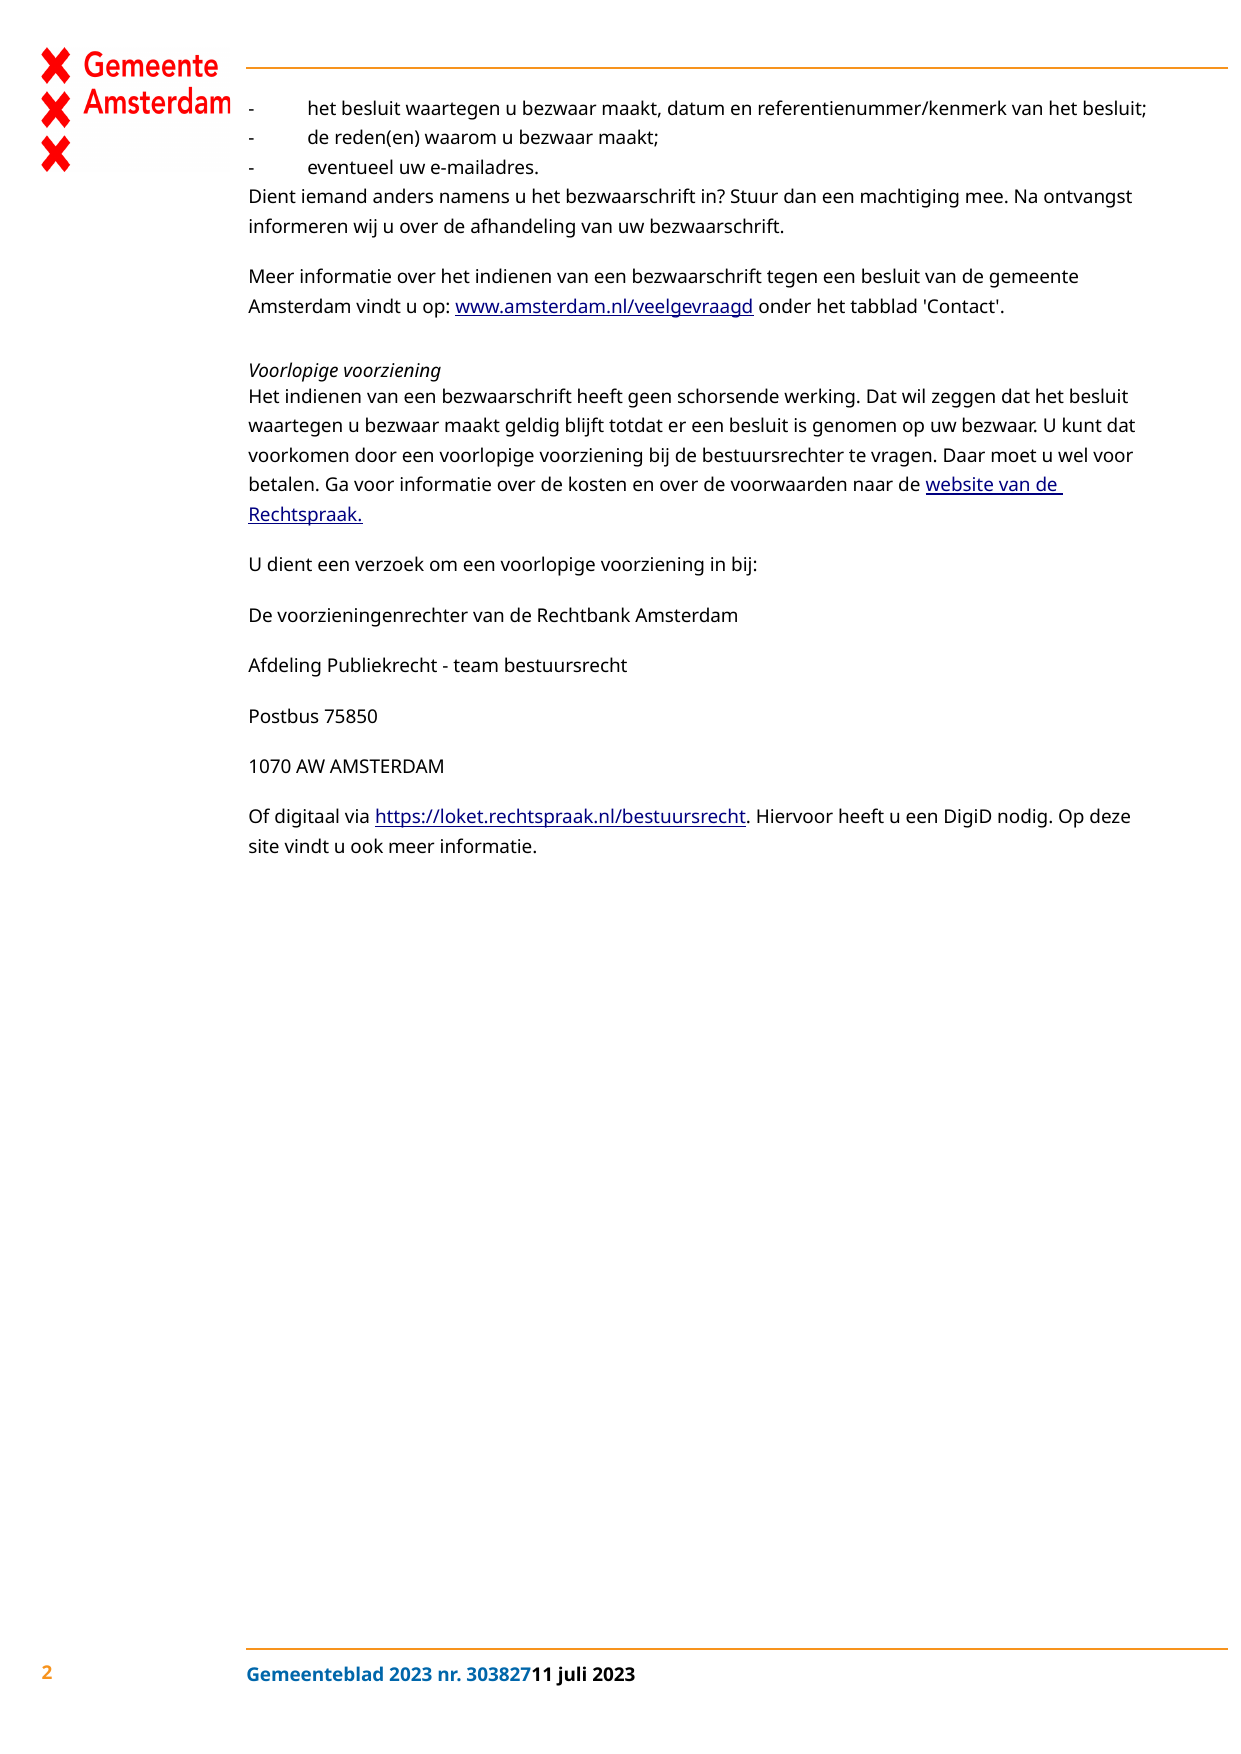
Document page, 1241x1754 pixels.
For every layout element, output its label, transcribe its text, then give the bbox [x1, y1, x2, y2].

list eventueel uw e-mailadres. [248, 154, 1152, 180]
text Afdeling Publiekrecht - team bestuursrecht [248, 652, 1152, 678]
list de reden(en) waarom u bezwaar maakt; [248, 124, 1152, 150]
text Of digitaal via https://loket.rechtspraak.nl/bestuursrecht. Hiervoor heeft u een DigiD nodig. Op deze site vindt u ook meer informatie. [248, 804, 1152, 859]
text Dient iemand anders namens u het bezwaarschrift in? Stuur dan een machtiging mee. Na ontvangst informeren wij u over de afhandeling van uw bezwaarschrift. [248, 183, 1152, 239]
text 1070 AW AMSTERDAM [248, 753, 1152, 779]
text Het indienen van een bezwaarschrift heeft geen schorsende werking. Dat wil zeggen dat het besluit waartegen u bezwaar maakt geldig blijft totdat er een besluit is genomen op uw bezwaar. U kunt dat voorkomen door een voorlopige voorziening bij de bestuursrechter te vragen. Daar moet u wel voor betalen. Ga voor informatie over de kosten en over de voorwaarden naar de website van de Rechtspraak. [248, 383, 1152, 527]
text Voorlopige voorziening [248, 357, 1152, 383]
text U dient een verzoek om een voorlopige voorziening in bij: [248, 552, 1152, 577]
list het besluit waartegen u bezwaar maakt, datum en referentienummer/kenmerk van het besluit; [248, 95, 1152, 121]
picture [41, 47, 231, 172]
text Postbus 75850 [248, 703, 1152, 728]
text De voorzieningenrechter van de Rechtbank Amsterdam [248, 602, 1152, 628]
text Meer informatie over het indienen van een bezwaarschrift tegen een besluit van de gemeente Amsterdam vindt u op: www.amsterdam.nl/veelgevraagd onder het tabblad 'Contact'. [248, 263, 1152, 319]
